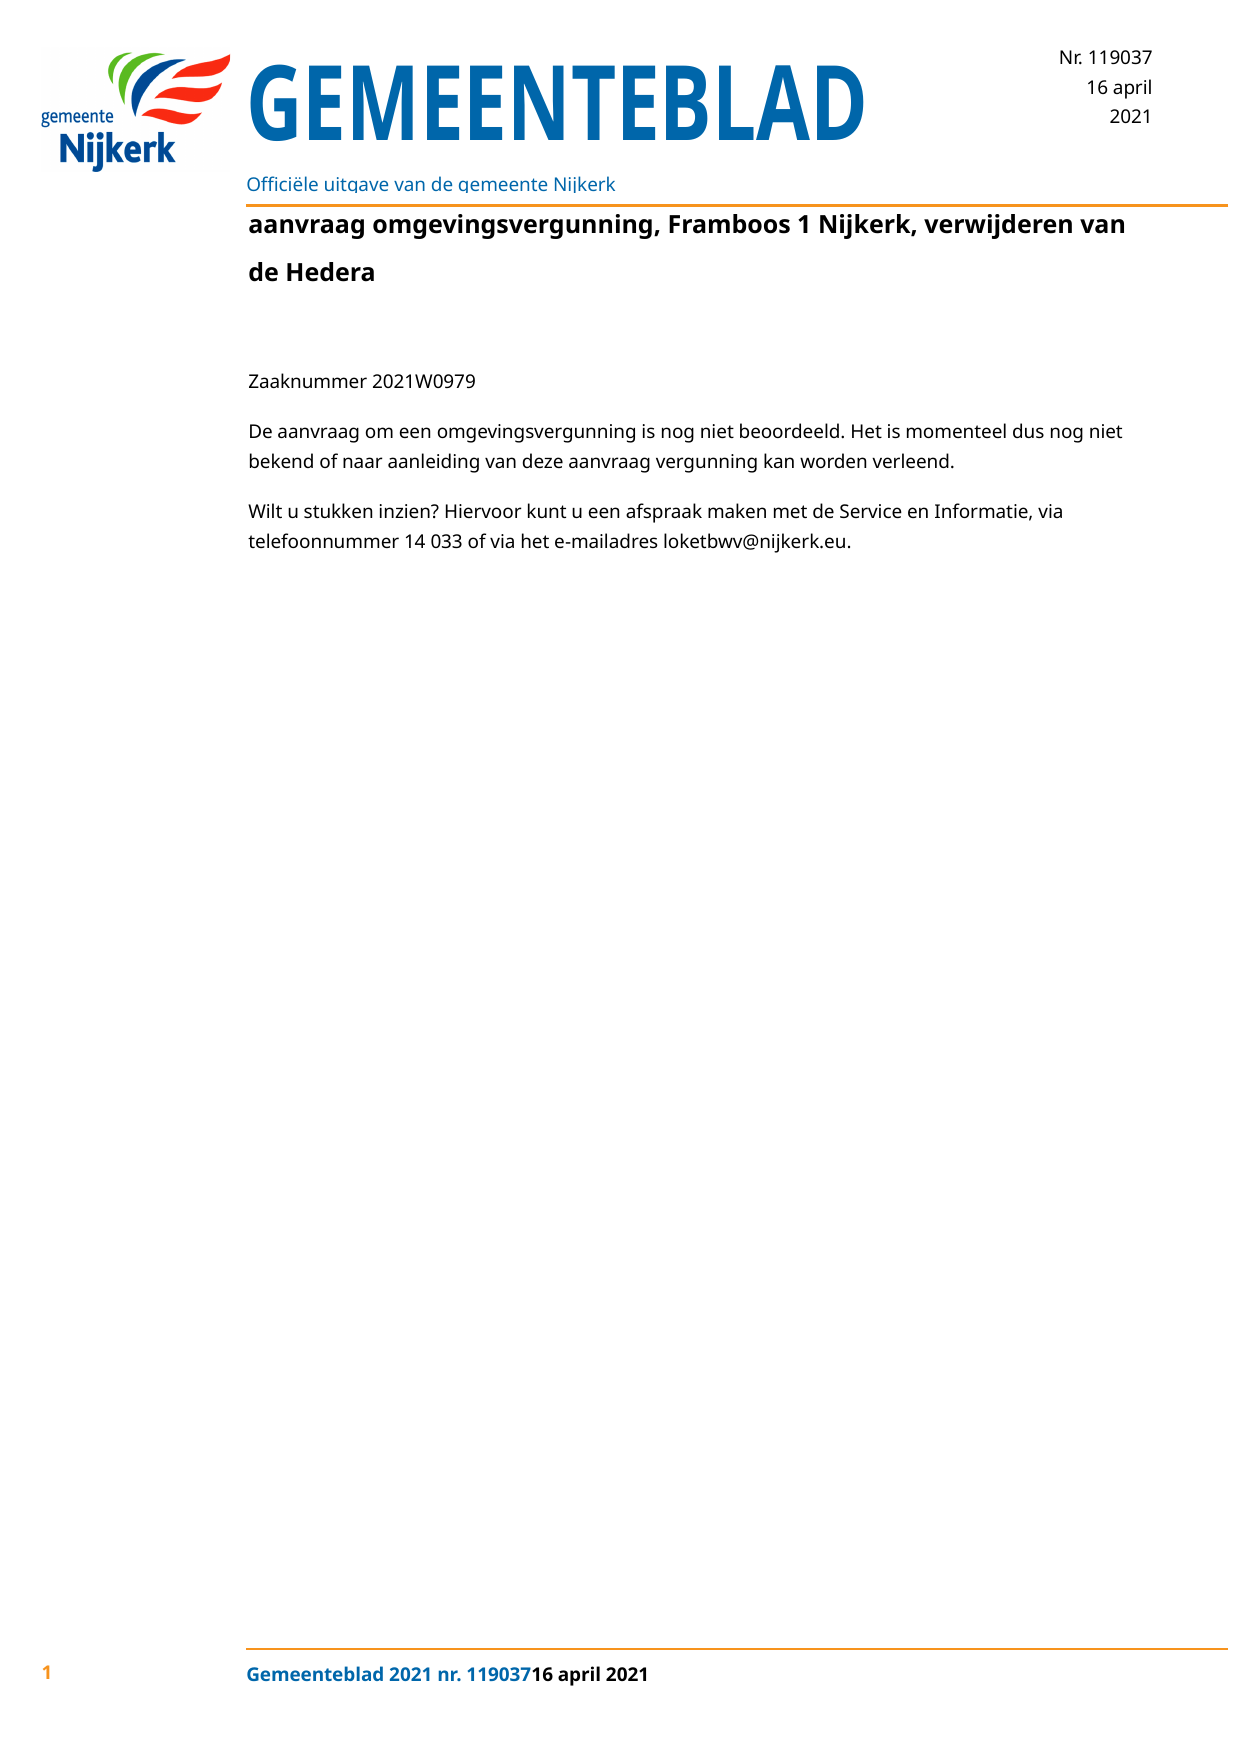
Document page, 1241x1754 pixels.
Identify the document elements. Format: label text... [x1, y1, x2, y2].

text Wilt u stukken inzien? Hiervoor kunt u een afspraak maken met de Service en Informatie, via telefoonnummer 14 033 of via het e-mailadres loketbwv@nijkerk.eu. [248, 499, 1152, 554]
text De aanvraag om een omgevingsvergunning is nog niet beoordeeld. Het is momenteel dus nog niet bekend of naar aanleiding van deze aanvraag vergunning kan worden verleend. [248, 419, 1152, 474]
text Zaaknummer 2021W0979 [248, 368, 1152, 394]
text aanvraag omgevingsvergunning, Framboos 1 Nijkerk, verwijderen van de Hedera [248, 207, 1152, 288]
picture [41, 47, 231, 172]
